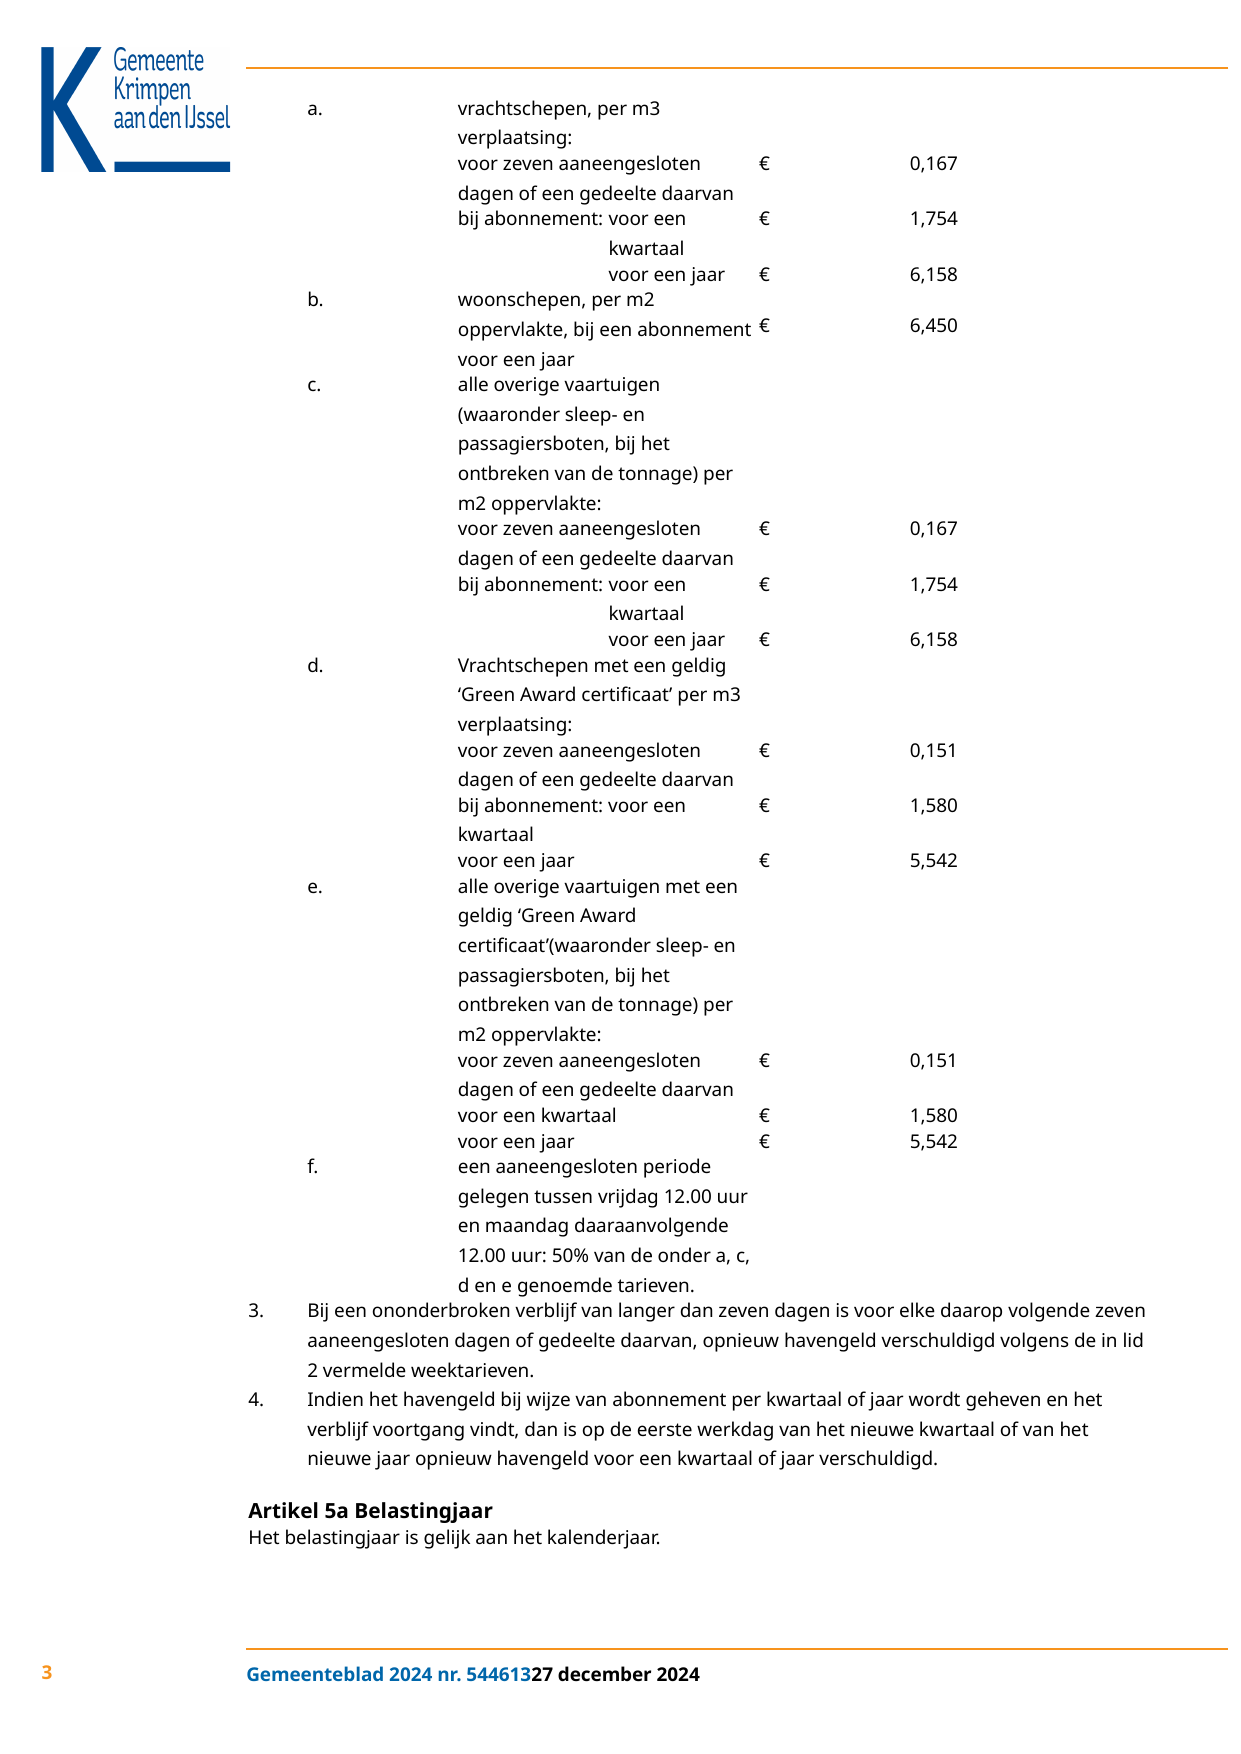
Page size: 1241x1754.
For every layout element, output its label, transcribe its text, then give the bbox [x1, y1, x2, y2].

table_cell [307, 571, 458, 626]
table_cell voor een kwartaal [608, 206, 759, 261]
table_cell € [759, 312, 909, 371]
table_cell € [759, 737, 909, 792]
table_cell [307, 261, 458, 287]
table_cell woonschepen, per m2 oppervlakte, bij een abonnement voor een jaar [458, 287, 759, 371]
table_cell [759, 371, 909, 516]
table_cell € [759, 571, 909, 626]
table_cell 0,167 [910, 516, 1060, 571]
table_cell alle overige vaartuigen met een geldig ‘Green Award certificaat’(waaronder sleep- en passagiersboten, bij het ontbreken van de tonnage) per m2 oppervlakte: [458, 873, 759, 1047]
table_cell € [759, 848, 909, 873]
table_cell € [759, 150, 909, 206]
table_cell [1060, 1179, 1211, 1298]
table_cell d. [307, 652, 458, 737]
table_cell [759, 652, 909, 737]
table_cell 0,151 [910, 737, 1060, 792]
table_header [759, 95, 909, 150]
picture [41, 47, 231, 172]
table_cell voor een kwartaal [458, 1102, 759, 1128]
table_cell Vrachtschepen met een geldig ‘Green Award certificaat’ per m3 verplaatsing: [458, 652, 759, 737]
table_cell [910, 287, 1060, 312]
table_cell € [759, 1047, 909, 1102]
table_cell bij abonnement: voor een kwartaal [458, 792, 759, 847]
table_cell [1060, 899, 1211, 924]
table_header vrachtschepen, per m3 verplaatsing: [458, 95, 759, 150]
table_cell b. [307, 287, 458, 371]
table_cell 1,580 [910, 1102, 1060, 1128]
table_cell [307, 206, 458, 261]
table_cell [307, 737, 458, 873]
table_cell f. [307, 1154, 458, 1298]
table_cell [1060, 925, 1211, 1047]
table_cell voor zeven aaneengesloten dagen of een gedeelte daarvan [458, 737, 759, 792]
table_cell [759, 287, 909, 312]
table_header [910, 95, 1060, 150]
table_cell 1,580 [910, 792, 1060, 847]
table_cell 1,754 [910, 206, 1060, 261]
text Artikel 5a Belastingjaar [248, 1496, 1152, 1524]
table_cell voor een jaar [608, 626, 759, 652]
table_cell [910, 873, 1060, 1047]
table_cell [307, 626, 458, 652]
table_cell 1,754 [910, 571, 1060, 626]
table_cell voor zeven aaneengesloten dagen of een gedeelte daarvan [458, 1047, 759, 1102]
table_cell [307, 1047, 458, 1153]
table_cell [910, 371, 1060, 516]
table_cell € [759, 206, 909, 261]
table_header a. [307, 95, 458, 206]
table_cell voor een jaar [458, 848, 759, 873]
table_cell € [759, 626, 909, 652]
table_cell € [759, 792, 909, 847]
table_cell bij abonnement: [458, 206, 608, 261]
table_cell 5,542 [910, 1128, 1060, 1153]
table_cell e. [307, 873, 458, 1047]
table_cell 0,167 [910, 150, 1060, 206]
table_cell bij abonnement: [458, 571, 608, 626]
table_cell een aaneengesloten periode gelegen tussen vrijdag 12.00 uur en maandag daaraanvolgende 12.00 uur: 50% van de onder a, c, d en e genoemde tarieven. [458, 1154, 759, 1298]
table_cell voor een jaar [458, 1128, 759, 1153]
table_cell € [759, 1102, 909, 1128]
table_cell voor zeven aaneengesloten dagen of een gedeelte daarvan [458, 516, 759, 571]
table_cell c. [307, 371, 458, 571]
table_cell [910, 1154, 1060, 1298]
table_cell € [759, 516, 909, 571]
table_cell 0,151 [910, 1047, 1060, 1102]
table_cell [458, 626, 608, 652]
list Bij een ononderbroken verblijf van langer dan zeven dagen is voor elke daarop volgende zeven aaneengesloten dagen of gedeelte daarvan, opnieuw havengeld verschuldigd volgens de in lid 2 vermelde weektarieven. [248, 1298, 1152, 1383]
table_cell [910, 652, 1060, 737]
table_cell 6,158 [910, 261, 1060, 287]
table_cell 6,450 [910, 312, 1060, 371]
list Indien het havengeld bij wijze van abonnement per kwartaal of jaar wordt geheven en het verblijf voortgang vindt, dan is op de eerste werkdag van het nieuwe kwartaal of van het nieuwe jaar opnieuw havengeld voor een kwartaal of jaar verschuldigd. [248, 1386, 1152, 1471]
table_cell alle overige vaartuigen (waaronder sleep- en passagiersboten, bij het ontbreken van de tonnage) per m2 oppervlakte: [458, 371, 759, 516]
table_cell [759, 873, 909, 1047]
table_cell [458, 261, 608, 287]
table_cell 6,158 [910, 626, 1060, 652]
table_cell voor een jaar [608, 261, 759, 287]
table_cell voor zeven aaneengesloten dagen of een gedeelte daarvan [458, 150, 759, 206]
table_cell € [759, 1128, 909, 1153]
text Het belastingjaar is gelijk aan het kalenderjaar. [248, 1524, 1152, 1550]
table_cell voor een kwartaal [608, 571, 759, 626]
table_cell [759, 1154, 909, 1298]
table_cell 5,542 [910, 848, 1060, 873]
table_cell € [759, 261, 909, 287]
